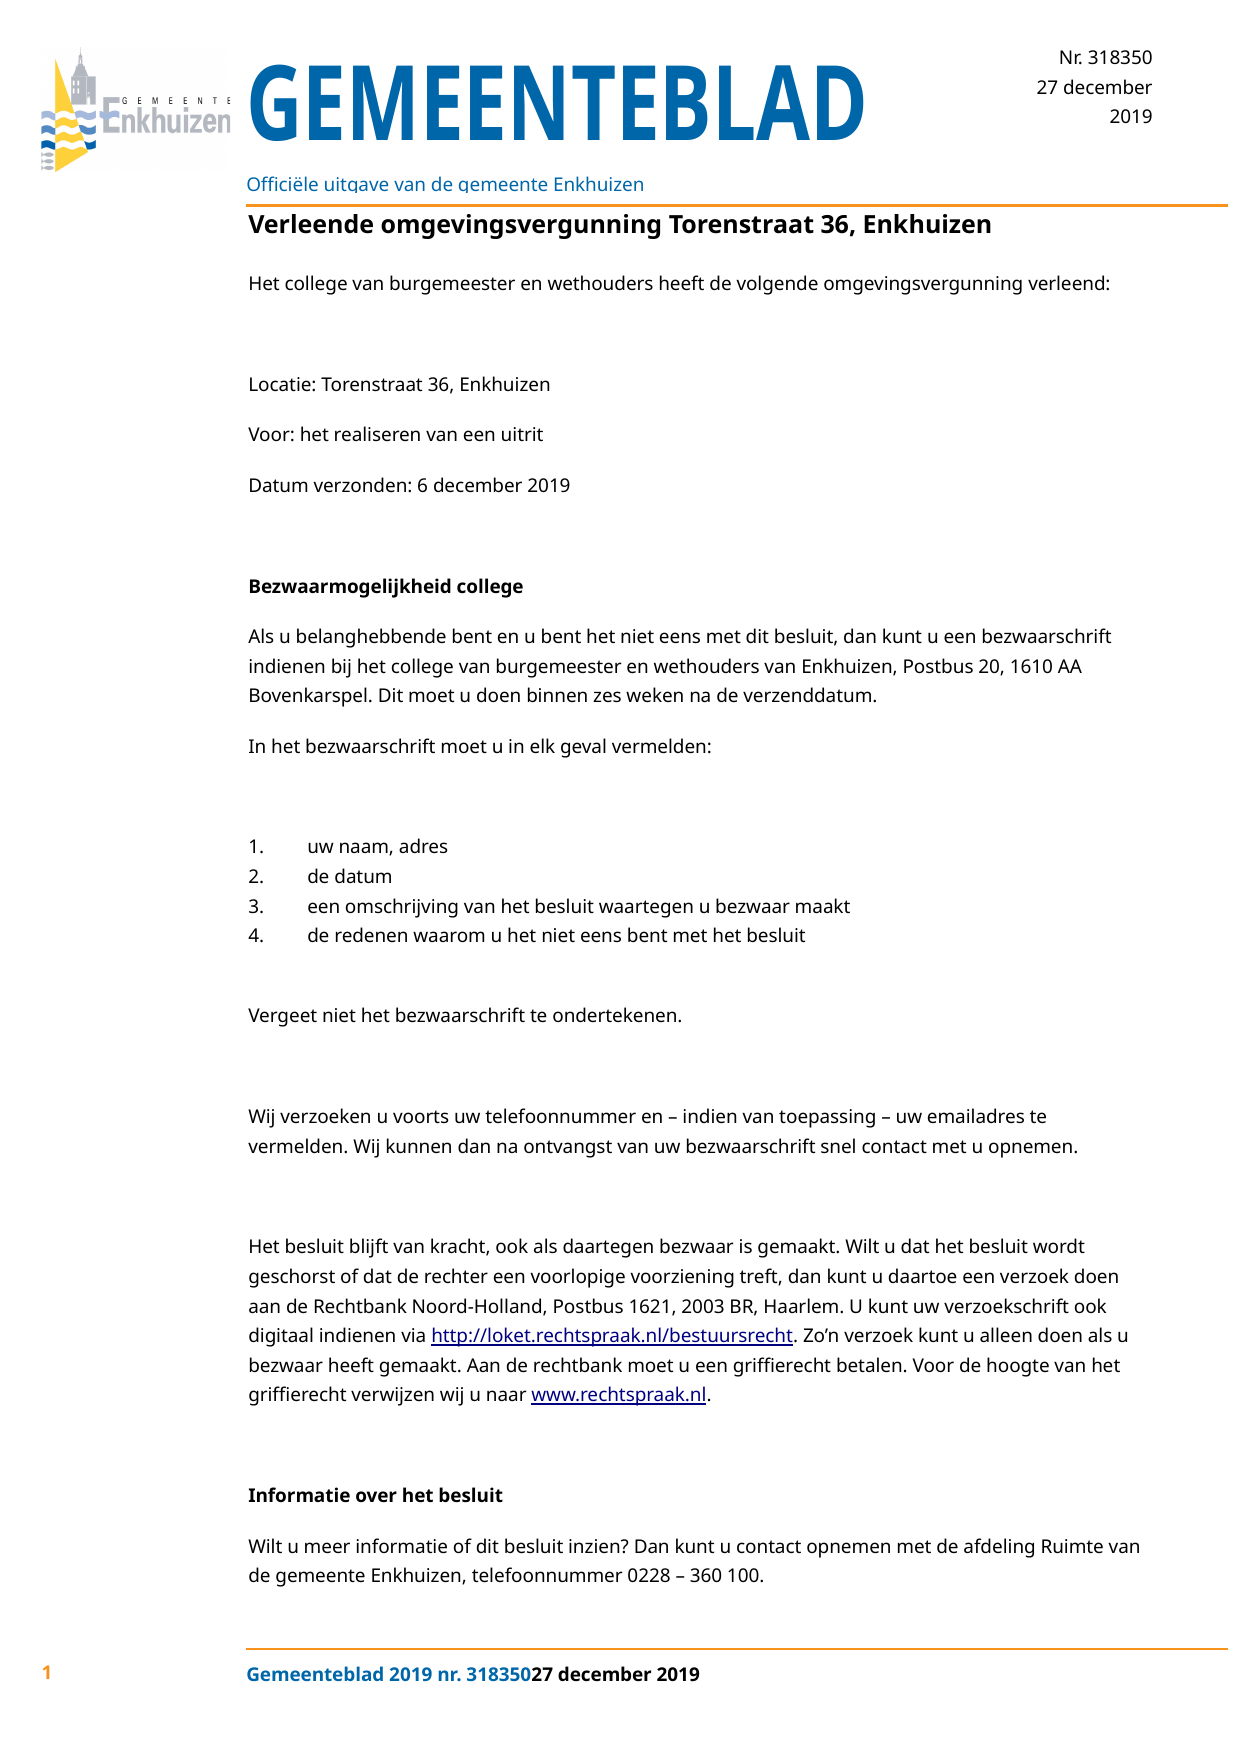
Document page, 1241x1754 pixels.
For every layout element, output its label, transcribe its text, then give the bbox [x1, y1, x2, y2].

text Het besluit blijft van kracht, ook als daartegen bezwaar is gemaakt. Wilt u dat het besluit wordt geschorst of dat de rechter een voorlopige voorziening treft, dan kunt u daartoe een verzoek doen aan de Rechtbank Noord-Holland, Postbus 1621, 2003 BR, Haarlem. U kunt uw verzoekschrift ook digitaal indienen via http://loket.rechtspraak.nl/bestuursrecht. Zo’n verzoek kunt u alleen doen als u bezwaar heeft gemaakt. Aan de rechtbank moet u een griffierecht betalen. Voor de hoogte van het griffierecht verwijzen wij u naar www.rechtspraak.nl. [248, 1234, 1152, 1407]
text Verleende omgevingsvergunning Torenstraat 36, Enkhuizen [248, 207, 1152, 241]
text Wij verzoeken u voorts uw telefoonnummer en – indien van toepassing – uw emailadres te vermelden. Wij kunnen dan na ontvangst van uw bezwaarschrift snel contact met u opnemen. [248, 1103, 1152, 1158]
text Het college van burgemeester en wethouders heeft de volgende omgevingsvergunning verleend: [248, 270, 1152, 296]
text Als u belanghebbende bent en u bent het niet eens met dit besluit, dan kunt u een bezwaarschrift indienen bij het college van burgemeester en wethouders van Enkhuizen, Postbus 20, 1610 AA Bovenkarspel. Dit moet u doen binnen zes weken na de verzenddatum. [248, 623, 1152, 708]
text In het bezwaarschrift moet u in elk geval vermelden: [248, 733, 1152, 758]
text Voor: het realiseren van een uitrit [248, 422, 1152, 447]
list een omschrijving van het besluit waartegen u bezwaar maakt [248, 893, 1152, 918]
list de datum [248, 863, 1152, 889]
text Wilt u meer informatie of dit besluit inzien? Dan kunt u contact opnemen met de afdeling Ruimte van de gemeente Enkhuizen, telefoonnummer 0228 – 360 100. [248, 1533, 1152, 1588]
text Locatie: Torenstraat 36, Enkhuizen [248, 371, 1152, 397]
text Bezwaarmogelijkheid college [248, 573, 1152, 598]
list de redenen waarom u het niet eens bent met het besluit [248, 922, 1152, 948]
picture [41, 47, 231, 172]
text Informatie over het besluit [248, 1482, 1152, 1508]
text Vergeet niet het bezwaarschrift te ondertekenen. [248, 1002, 1152, 1028]
text Datum verzonden: 6 december 2019 [248, 472, 1152, 498]
list uw naam, adres [248, 834, 1152, 859]
